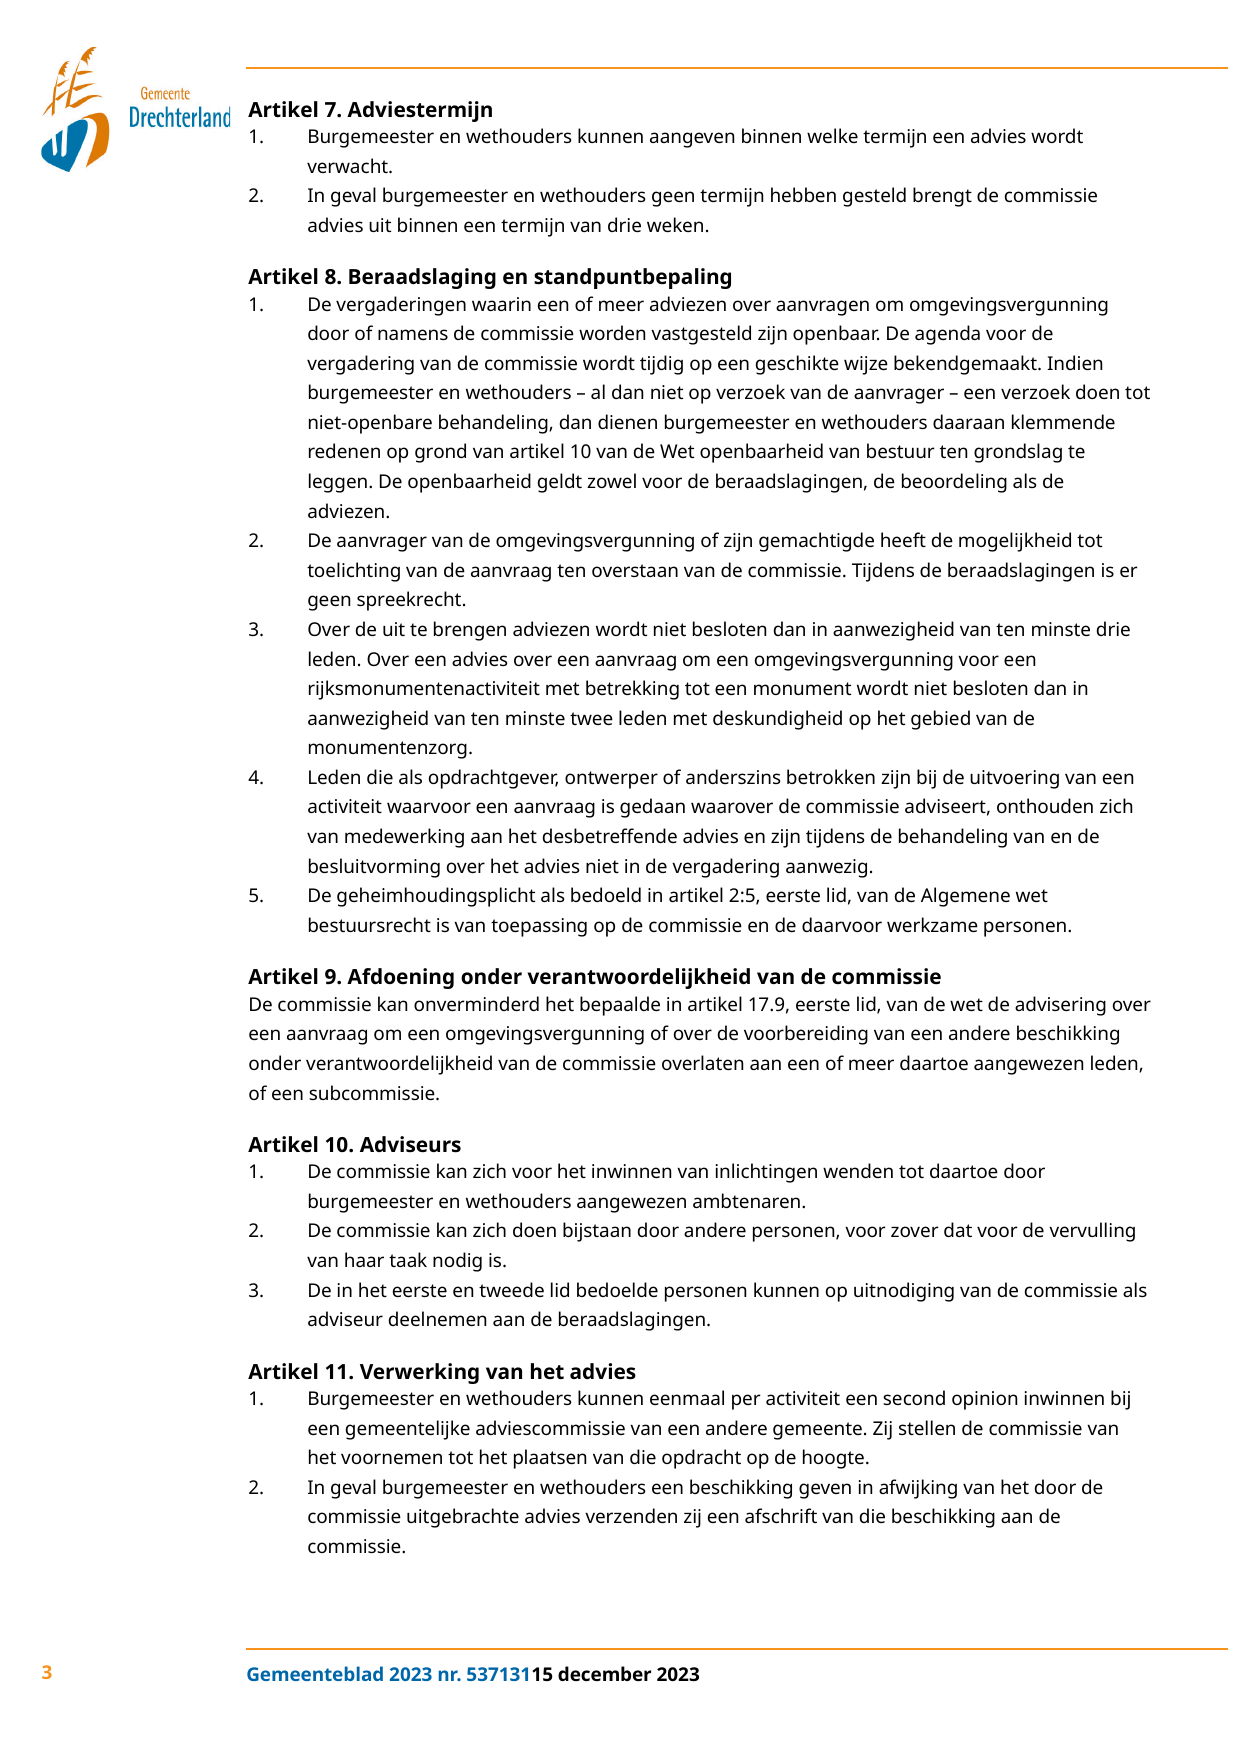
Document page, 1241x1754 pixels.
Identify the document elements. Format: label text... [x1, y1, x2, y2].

list De in het eerste en tweede lid bedoelde personen kunnen op uitnodiging van de commissie als adviseur deelnemen aan de beraadslagingen. [248, 1277, 1152, 1332]
list In geval burgemeester en wethouders geen termijn hebben gesteld brengt de commissie advies uit binnen een termijn van drie weken. [248, 182, 1152, 238]
list De commissie kan zich voor het inwinnen van inlichtingen wenden tot daartoe door burgemeester en wethouders aangewezen ambtenaren. [248, 1158, 1152, 1214]
list De aanvrager van de omgevingsvergunning of zijn gemachtigde heeft de mogelijkheid tot toelichting van de aanvraag ten overstaan van de commissie. Tijdens de beraadslagingen is er geen spreekrecht. [248, 527, 1152, 612]
list Leden die als opdrachtgever, ontwerper of anderszins betrokken zijn bij de uitvoering van een activiteit waarvoor een aanvraag is gedaan waarover de commissie adviseert, onthouden zich van medewerking aan het desbetreffende advies en zijn tijdens de behandeling van en de besluitvorming over het advies niet in de vergadering aanwezig. [248, 764, 1152, 879]
picture [226, 115, 231, 124]
text Artikel 8. Beraadslaging en standpuntbepaling [248, 262, 1152, 291]
list De vergaderingen waarin een of meer adviezen over aanvragen om omgevingsvergunning door of namens de commissie worden vastgesteld zijn openbaar. De agenda voor de vergadering van de commissie wordt tijdig op een geschikte wijze bekendgemaakt. Indien burgemeester en wethouders – al dan niet op verzoek van de aanvrager – een verzoek doen tot niet-openbare behandeling, dan dienen burgemeester en wethouders daaraan klemmende redenen op grond van artikel 10 van de Wet openbaarheid van bestuur ten grondslag te leggen. De openbaarheid geldt zowel voor de beraadslagingen, de beoordeling als de adviezen. [248, 291, 1152, 524]
list Burgemeester en wethouders kunnen aangeven binnen welke termijn een advies wordt verwacht. [248, 123, 1152, 178]
list De geheimhoudingsplicht als bedoeld in artikel 2:5, eerste lid, van de Algemene wet bestuursrecht is van toepassing op de commissie en de daarvoor werkzame personen. [248, 882, 1152, 938]
text Artikel 11. Verwerking van het advies [248, 1357, 1152, 1385]
list Burgemeester en wethouders kunnen eenmaal per activiteit een second opinion inwinnen bij een gemeentelijke adviescommissie van een andere gemeente. Zij stellen de commissie van het voornemen tot het plaatsen van die opdracht op de hoogte. [248, 1385, 1152, 1470]
picture [41, 158, 64, 172]
list In geval burgemeester en wethouders een beschikking geven in afwijking van het door de commissie uitgebrachte advies verzenden zij een afschrift van die beschikking aan de commissie. [248, 1474, 1152, 1559]
picture [41, 47, 231, 172]
text Artikel 9. Afdoening onder verantwoordelijkheid van de commissie [248, 962, 1152, 991]
text De commissie kan onverminderd het bepaalde in artikel 17.9, eerste lid, van de wet de advisering over een aanvraag om een omgevingsvergunning of over de voorbereiding van een andere beschikking onder verantwoordelijkheid van de commissie overlaten aan een of meer daartoe aangewezen leden, of een subcommissie. [248, 991, 1152, 1105]
list Over de uit te brengen adviezen wordt niet besloten dan in aanwezigheid van ten minste drie leden. Over een advies over een aanvraag om een omgevingsvergunning voor een rijksmonumentenactiviteit met betrekking tot een monument wordt niet besloten dan in aanwezigheid van ten minste twee leden met deskundigheid op het gebied van de monumentenzorg. [248, 616, 1152, 760]
list De commissie kan zich doen bijstaan door andere personen, voor zover dat voor de vervulling van haar taak nodig is. [248, 1218, 1152, 1273]
text Artikel 10. Adviseurs [248, 1130, 1152, 1158]
text Artikel 7. Adviestermijn [248, 95, 1152, 123]
